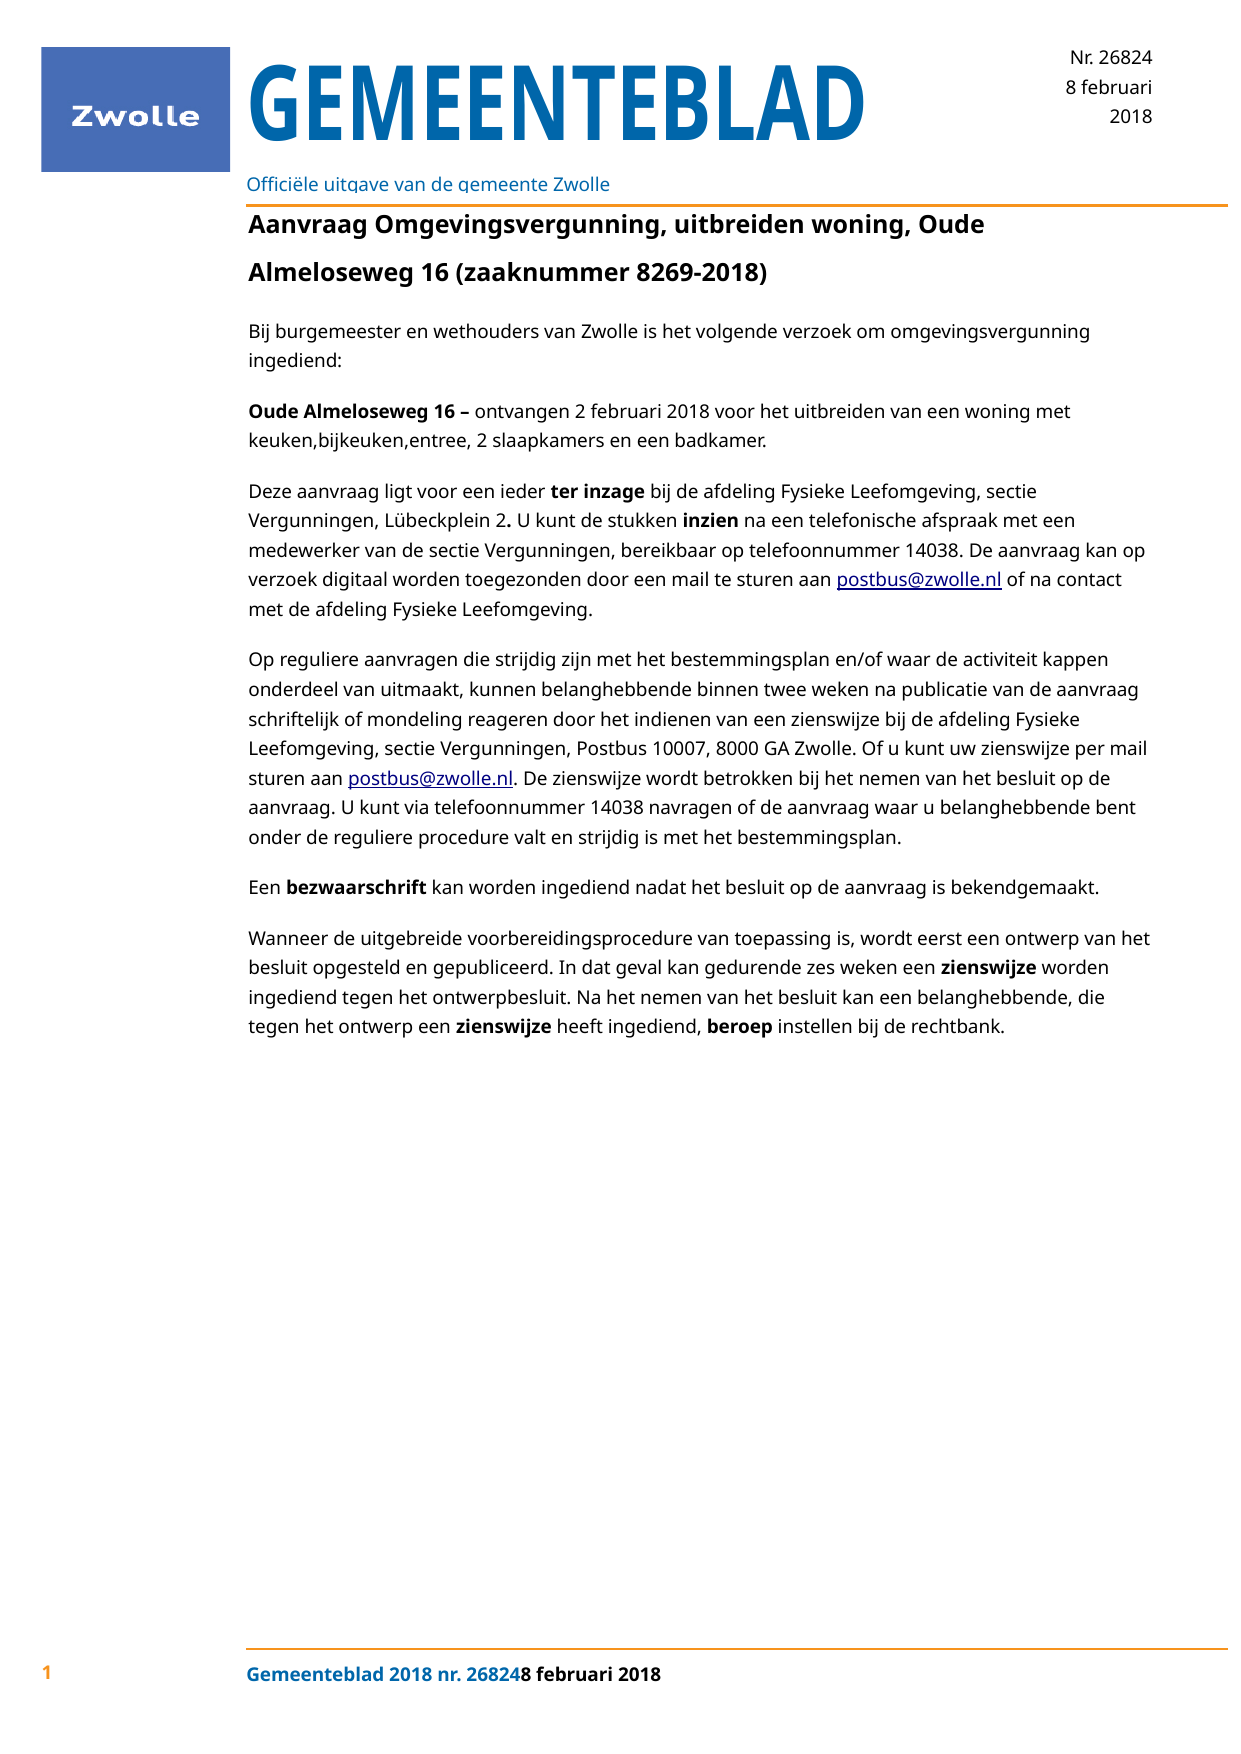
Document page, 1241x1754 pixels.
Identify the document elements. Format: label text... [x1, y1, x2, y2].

text Wanneer de uitgebreide voorbereidingsprocedure van toepassing is, wordt eerst een ontwerp van het besluit opgesteld en gepubliceerd. In dat geval kan gedurende zes weken een zienswijze worden ingediend tegen het ontwerpbesluit. Na het nemen van het besluit kan een belanghebbende, die tegen het ontwerp een zienswijze heeft ingediend, beroep instellen bij de rechtbank. [248, 925, 1152, 1039]
text Oude Almeloseweg 16 – ontvangen 2 februari 2018 voor het uitbreiden van een woning met keuken,bijkeuken,entree, 2 slaapkamers en een badkamer. [248, 398, 1152, 453]
picture [41, 47, 231, 172]
text Aanvraag Omgevingsvergunning, uitbreiden woning, Oude Almeloseweg 16 (zaaknummer 8269-2018) [248, 207, 1152, 288]
text Een bezwaarschrift kan worden ingediend nadat het besluit op de aanvraag is bekendgemaakt. [248, 874, 1152, 900]
text Deze aanvraag ligt voor een ieder ter inzage bij de afdeling Fysieke Leefomgeving, sectie Vergunningen, Lübeckplein 2. U kunt de stukken inzien na een telefonische afspraak met een medewerker van de sectie Vergunningen, bereikbaar op telefoonnummer 14038. De aanvraag kan op verzoek digitaal worden toegezonden door een mail te sturen aan postbus@zwolle.nl of na contact met de afdeling Fysieke Leefomgeving. [248, 478, 1152, 622]
text Op reguliere aanvragen die strijdig zijn met het bestemmingsplan en/of waar de activiteit kappen onderdeel van uitmaakt, kunnen belanghebbende binnen twee weken na publicatie van de aanvraag schriftelijk of mondeling reageren door het indienen van een zienswijze bij de afdeling Fysieke Leefomgeving, sectie Vergunningen, Postbus 10007, 8000 GA Zwolle. Of u kunt uw zienswijze per mail sturen aan postbus@zwolle.nl. De zienswijze wordt betrokken bij het nemen van het besluit op de aanvraag. U kunt via telefoonnummer 14038 navragen of de aanvraag waar u belanghebbende bent onder de reguliere procedure valt en strijdig is met het bestemmingsplan. [248, 647, 1152, 850]
text Bij burgemeester en wethouders van Zwolle is het volgende verzoek om omgevingsvergunning ingediend: [248, 318, 1152, 373]
